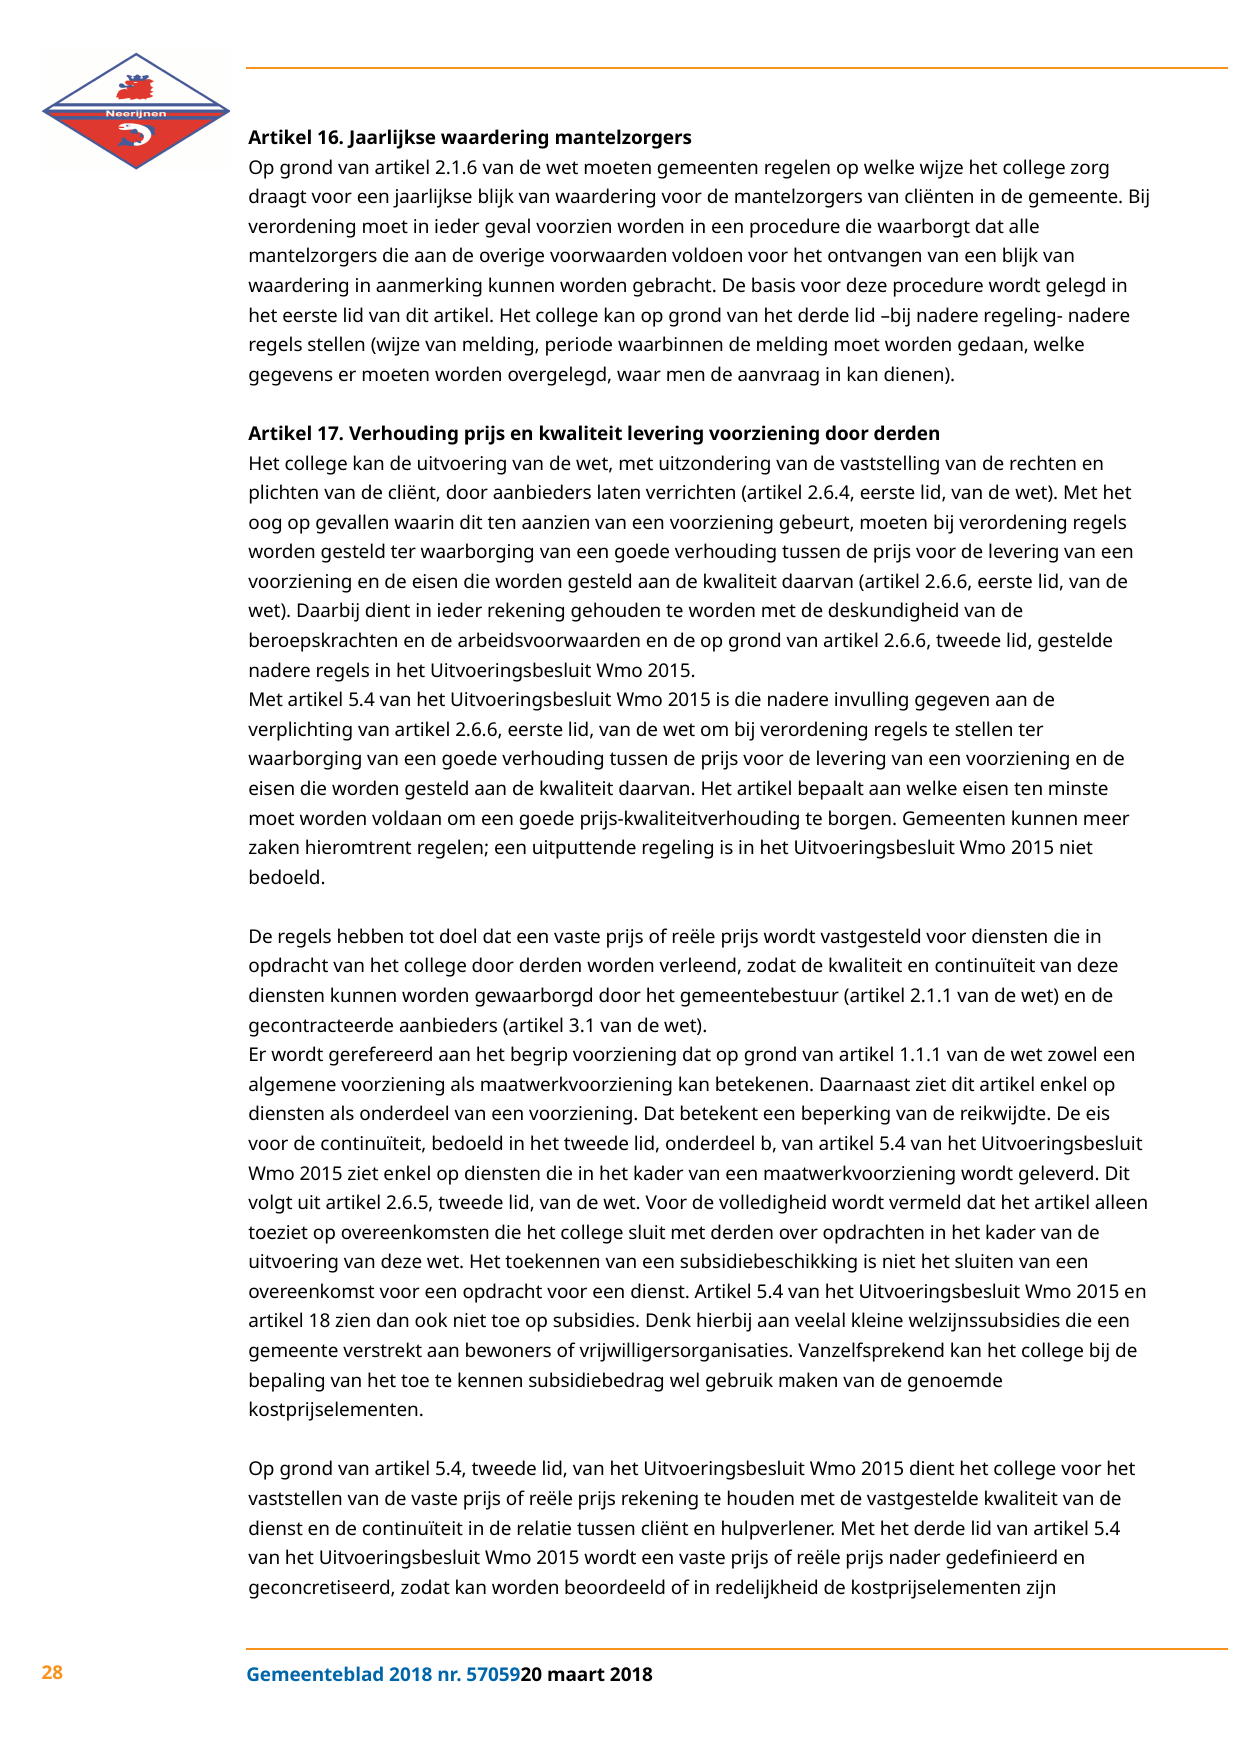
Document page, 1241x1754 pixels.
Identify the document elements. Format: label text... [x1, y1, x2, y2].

text Op grond van artikel 2.1.6 van de wet moeten gemeenten regelen op welke wijze het college zorg draagt voor een jaarlijkse blijk van waardering voor de mantelzorgers van cliënten in de gemeente. Bij verordening moet in ieder geval voorzien worden in een procedure die waarborgt dat alle mantelzorgers die aan de overige voorwaarden voldoen voor het ontvangen van een blijk van waardering in aanmerking kunnen worden gebracht. De basis voor deze procedure wordt gelegd in het eerste lid van dit artikel. Het college kan op grond van het derde lid –bij nadere regeling- nadere regels stellen (wijze van melding, periode waarbinnen de melding moet worden gedaan, welke gegevens er moeten worden overgelegd, waar men de aanvraag in kan dienen). [248, 154, 1152, 387]
text De regels hebben tot doel dat een vaste prijs of reële prijs wordt vastgesteld voor diensten die in opdracht van het college door derden worden verleend, zodat de kwaliteit en continuïteit van deze diensten kunnen worden gewaarborgd door het gemeentebestuur (artikel 2.1.1 van de wet) en de gecontracteerde aanbieders (artikel 3.1 van de wet). [248, 923, 1152, 1038]
text Op grond van artikel 5.4, tweede lid, van het Uitvoeringsbesluit Wmo 2015 dient het college voor het vaststellen van de vaste prijs of reële prijs rekening te houden met de vastgestelde kwaliteit van de dienst en de continuïteit in de relatie tussen cliënt en hulpverlener. Met het derde lid van artikel 5.4 van het Uitvoeringsbesluit Wmo 2015 wordt een vaste prijs of reële prijs nader gedefinieerd en geconcretiseerd, zodat kan worden beoordeeld of in redelijkheid de kostprijselementen zijn [248, 1456, 1152, 1600]
text Het college kan de uitvoering van de wet, met uitzondering van de vaststelling van de rechten en plichten van de cliënt, door aanbieders laten verrichten (artikel 2.6.4, eerste lid, van de wet). Met het oog op gevallen waarin dit ten aanzien van een voorziening gebeurt, moeten bij verordening regels worden gesteld ter waarborging van een goede verhouding tussen de prijs voor de levering van een voorziening en de eisen die worden gesteld aan de kwaliteit daarvan (artikel 2.6.6, eerste lid, van de wet). Daarbij dient in ieder rekening gehouden te worden met de deskundigheid van de beroepskrachten en de arbeidsvoorwaarden en de op grond van artikel 2.6.6, tweede lid, gestelde nadere regels in het Uitvoeringsbesluit Wmo 2015. [248, 450, 1152, 683]
text Artikel 16. Jaarlijkse waardering mantelzorgers [248, 124, 1152, 150]
text Artikel 17. Verhouding prijs en kwaliteit levering voorziening door derden [248, 420, 1152, 446]
text Met artikel 5.4 van het Uitvoeringsbesluit Wmo 2015 is die nadere invulling gegeven aan de verplichting van artikel 2.6.6, eerste lid, van de wet om bij verordening regels te stellen ter waarborging van een goede verhouding tussen de prijs voor de levering van een voorziening en de eisen die worden gesteld aan de kwaliteit daarvan. Het artikel bepaalt aan welke eisen ten minste moet worden voldaan om een goede prijs-kwaliteitverhouding te borgen. Gemeenten kunnen meer zaken hieromtrent regelen; een uitputtende regeling is in het Uitvoeringsbesluit Wmo 2015 niet bedoeld. [248, 686, 1152, 890]
picture [41, 47, 231, 172]
text Er wordt gerefereerd aan het begrip voorziening dat op grond van artikel 1.1.1 van de wet zowel een algemene voorziening als maatwerkvoorziening kan betekenen. Daarnaast ziet dit artikel enkel op diensten als onderdeel van een voorziening. Dat betekent een beperking van de reikwijdte. De eis voor de continuïteit, bedoeld in het tweede lid, onderdeel b, van artikel 5.4 van het Uitvoeringsbesluit Wmo 2015 ziet enkel op diensten die in het kader van een maatwerkvoorziening wordt geleverd. Dit volgt uit artikel 2.6.5, tweede lid, van de wet. Voor de volledigheid wordt vermeld dat het artikel alleen toeziet op overeenkomsten die het college sluit met derden over opdrachten in het kader van de uitvoering van deze wet. Het toekennen van een subsidiebeschikking is niet het sluiten van een overeenkomst voor een opdracht voor een dienst. Artikel 5.4 van het Uitvoeringsbesluit Wmo 2015 en artikel 18 zien dan ook niet toe op subsidies. Denk hierbij aan veelal kleine welzijnssubsidies die een gemeente verstrekt aan bewoners of vrijwilligersorganisaties. Vanzelfsprekend kan het college bij de bepaling van het toe te kennen subsidiebedrag wel gebruik maken van de genoemde kostprijselementen. [248, 1041, 1152, 1422]
